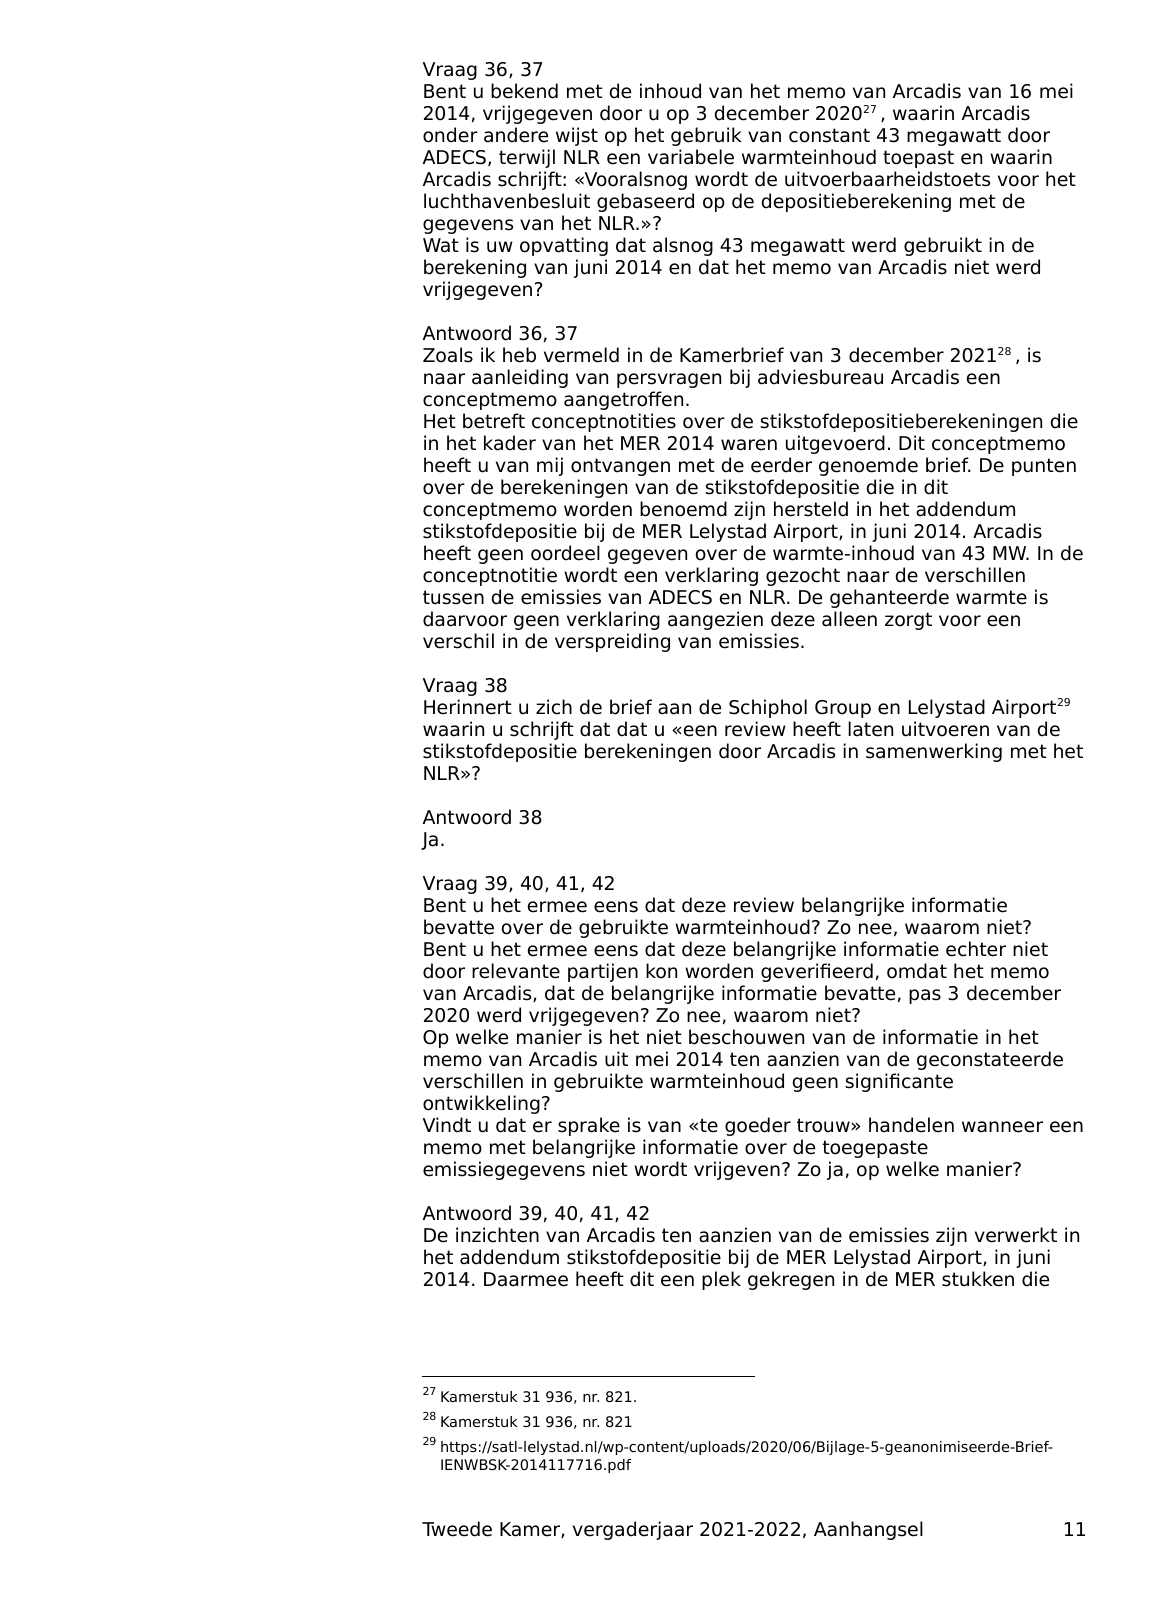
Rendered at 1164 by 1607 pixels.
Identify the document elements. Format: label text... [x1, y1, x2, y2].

text Ja. [422, 829, 1087, 851]
text Vindt u dat er sprake is van «te goeder trouw» handelen wanneer een memo met belangrijke informatie over de toegepaste emissiegegevens niet wordt vrijgeven? Zo ja, op welke manier? [422, 1115, 1087, 1181]
text Bent u bekend met de inhoud van het memo van Arcadis van 16 mei 2014, vrijgegeven door u op 3 december 2020, waarin Arcadis onder andere wijst op het gebruik van constant 43 megawatt door ADECS, terwijl NLR een variabele warmteinhoud toepast en waarin Arcadis schrijft: «Vooralsnog wordt de uitvoerbaarheidstoets voor het luchthavenbesluit gebaseerd op de depositieberekening met de gegevens van het NLR.»? [422, 81, 1087, 235]
text Antwoord 39, 40, 41, 42 [422, 1203, 1087, 1225]
text https://satl-lelystad.nl/wp-content/uploads/2020/06/Bijlage-5-geanonimiseerde-Brief-IENWBSK-2014117716.pdf [422, 1435, 1087, 1474]
text Bent u het ermee eens dat deze belangrijke informatie echter niet door relevante partijen kon worden geverifieerd, omdat het memo van Arcadis, dat de belangrijke informatie bevatte, pas 3 december 2020 werd vrijgegeven? Zo nee, waarom niet? [422, 939, 1087, 1027]
text Zoals ik heb vermeld in de Kamerbrief van 3 december 2021, is naar aanleiding van persvragen bij adviesbureau Arcadis een conceptmemo aangetroffen. [422, 345, 1087, 411]
text Kamerstuk 31 936, nr. 821. [422, 1385, 1087, 1407]
text Wat is uw opvatting dat alsnog 43 megawatt werd gebruikt in de berekening van juni 2014 en dat het memo van Arcadis niet werd vrijgegeven? [422, 235, 1087, 301]
text Vraag 38 [422, 675, 1087, 697]
text Vraag 39, 40, 41, 42 [422, 873, 1087, 895]
text Antwoord 36, 37 [422, 323, 1087, 345]
text Herinnert u zich de brief aan de Schiphol Group en Lelystad Airport waarin u schrijft dat dat u «een review heeft laten uitvoeren van de stikstofdepositie berekeningen door Arcadis in samenwerking met het NLR»? [422, 697, 1087, 785]
text De inzichten van Arcadis ten aanzien van de emissies zijn verwerkt in het addendum stikstofdepositie bij de MER Lelystad Airport, in juni 2014. Daarmee heeft dit een plek gekregen in de MER stukken die [422, 1225, 1087, 1291]
text Vraag 36, 37 [422, 59, 1087, 81]
text Antwoord 38 [422, 807, 1087, 829]
text Bent u het ermee eens dat deze review belangrijke informatie bevatte over de gebruikte warmteinhoud? Zo nee, waarom niet? [422, 895, 1087, 939]
text Kamerstuk 31 936, nr. 821 [422, 1410, 1087, 1432]
text Op welke manier is het niet beschouwen van de informatie in het memo van Arcadis uit mei 2014 ten aanzien van de geconstateerde verschillen in gebruikte warmteinhoud geen significante ontwikkeling? [422, 1027, 1087, 1115]
text Het betreft conceptnotities over de stikstofdepositieberekeningen die in het kader van het MER 2014 waren uitgevoerd. Dit conceptmemo heeft u van mij ontvangen met de eerder genoemde brief. De punten over de berekeningen van de stikstofdepositie die in dit conceptmemo worden benoemd zijn hersteld in het addendum stikstofdepositie bij de MER Lelystad Airport, in juni 2014. Arcadis heeft geen oordeel gegeven over de warmte-inhoud van 43 MW. In de conceptnotitie wordt een verklaring gezocht naar de verschillen tussen de emissies van ADECS en NLR. De gehanteerde warmte is daarvoor geen verklaring aangezien deze alleen zorgt voor een verschil in de verspreiding van emissies. [422, 411, 1087, 653]
